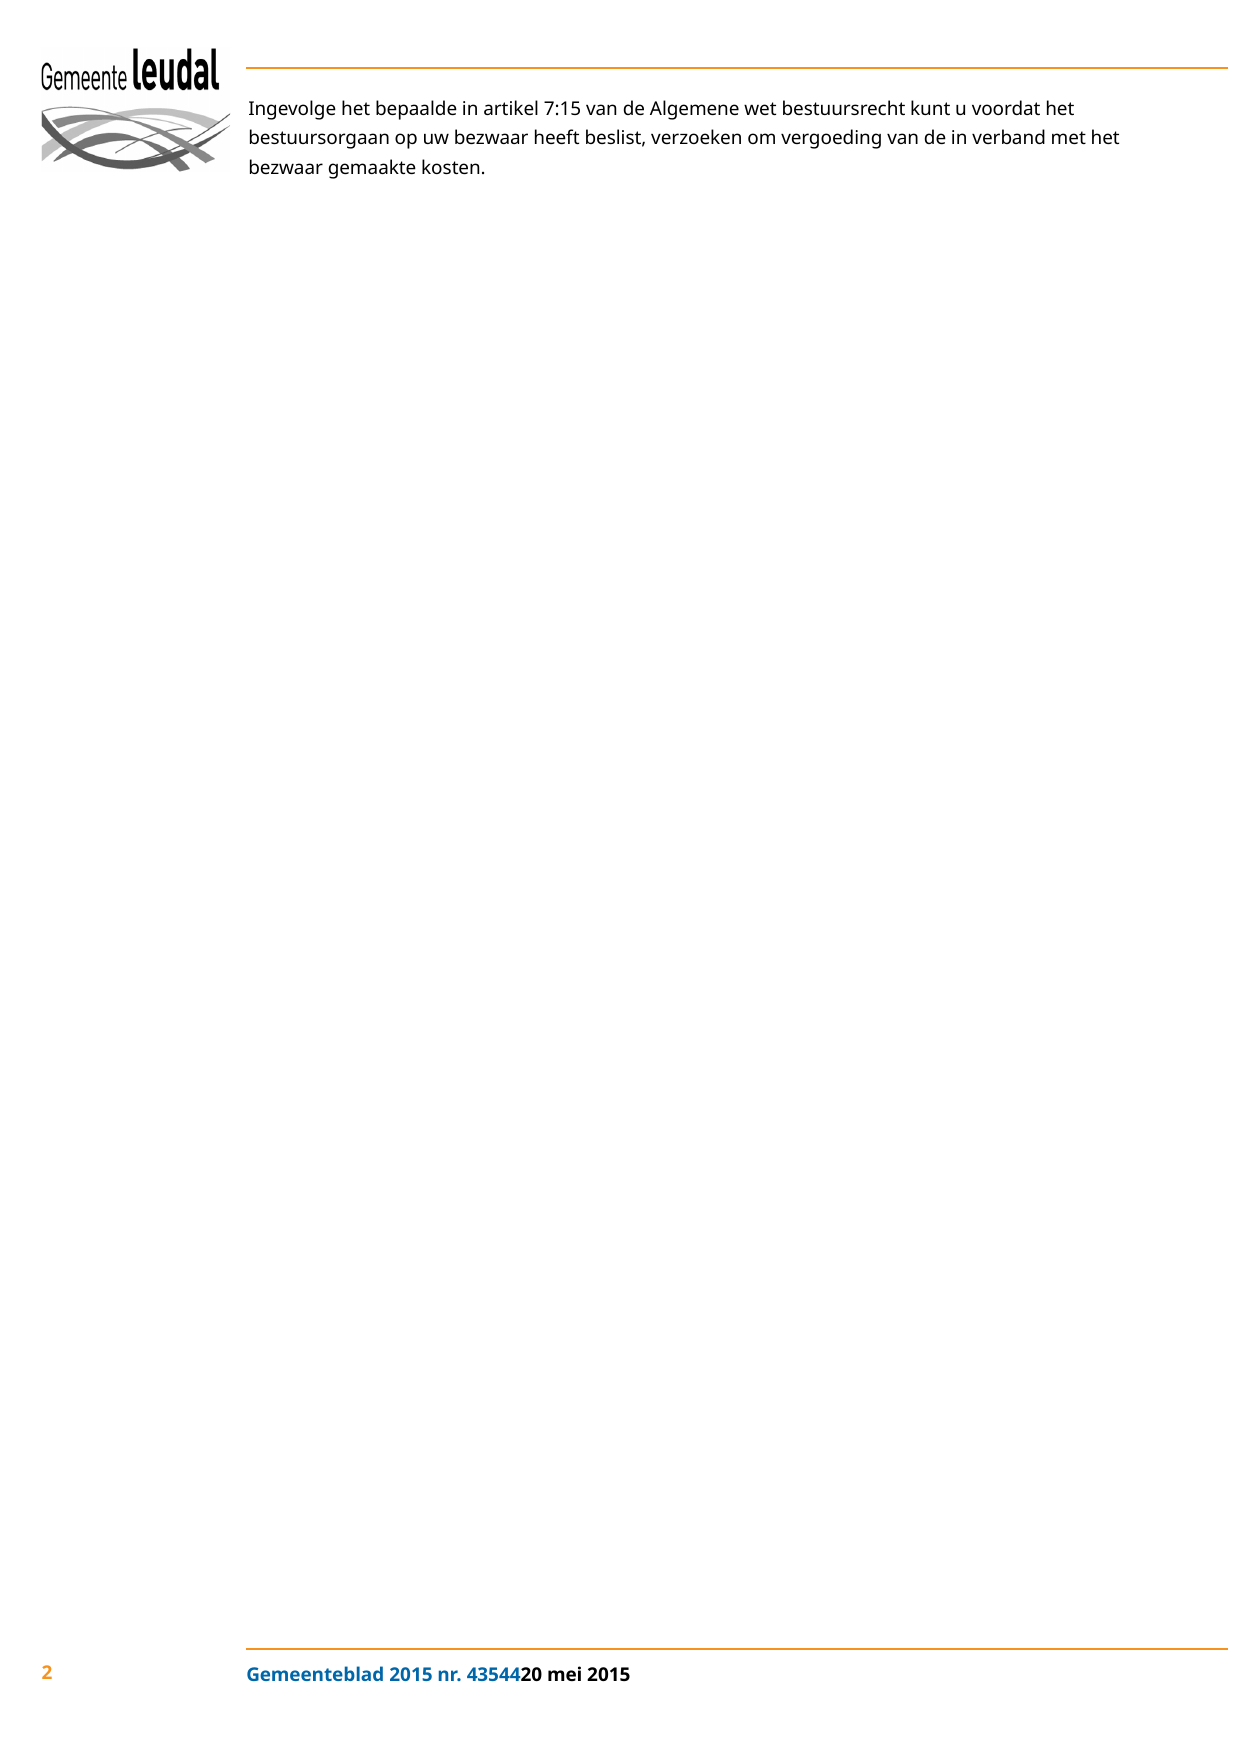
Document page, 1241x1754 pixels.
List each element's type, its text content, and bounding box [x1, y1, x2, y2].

picture [41, 47, 231, 172]
text Ingevolge het bepaalde in artikel 7:15 van de Algemene wet bestuursrecht kunt u voordat het bestuursorgaan op uw bezwaar heeft beslist, verzoeken om vergoeding van de in verband met het bezwaar gemaakte kosten. [248, 95, 1152, 180]
